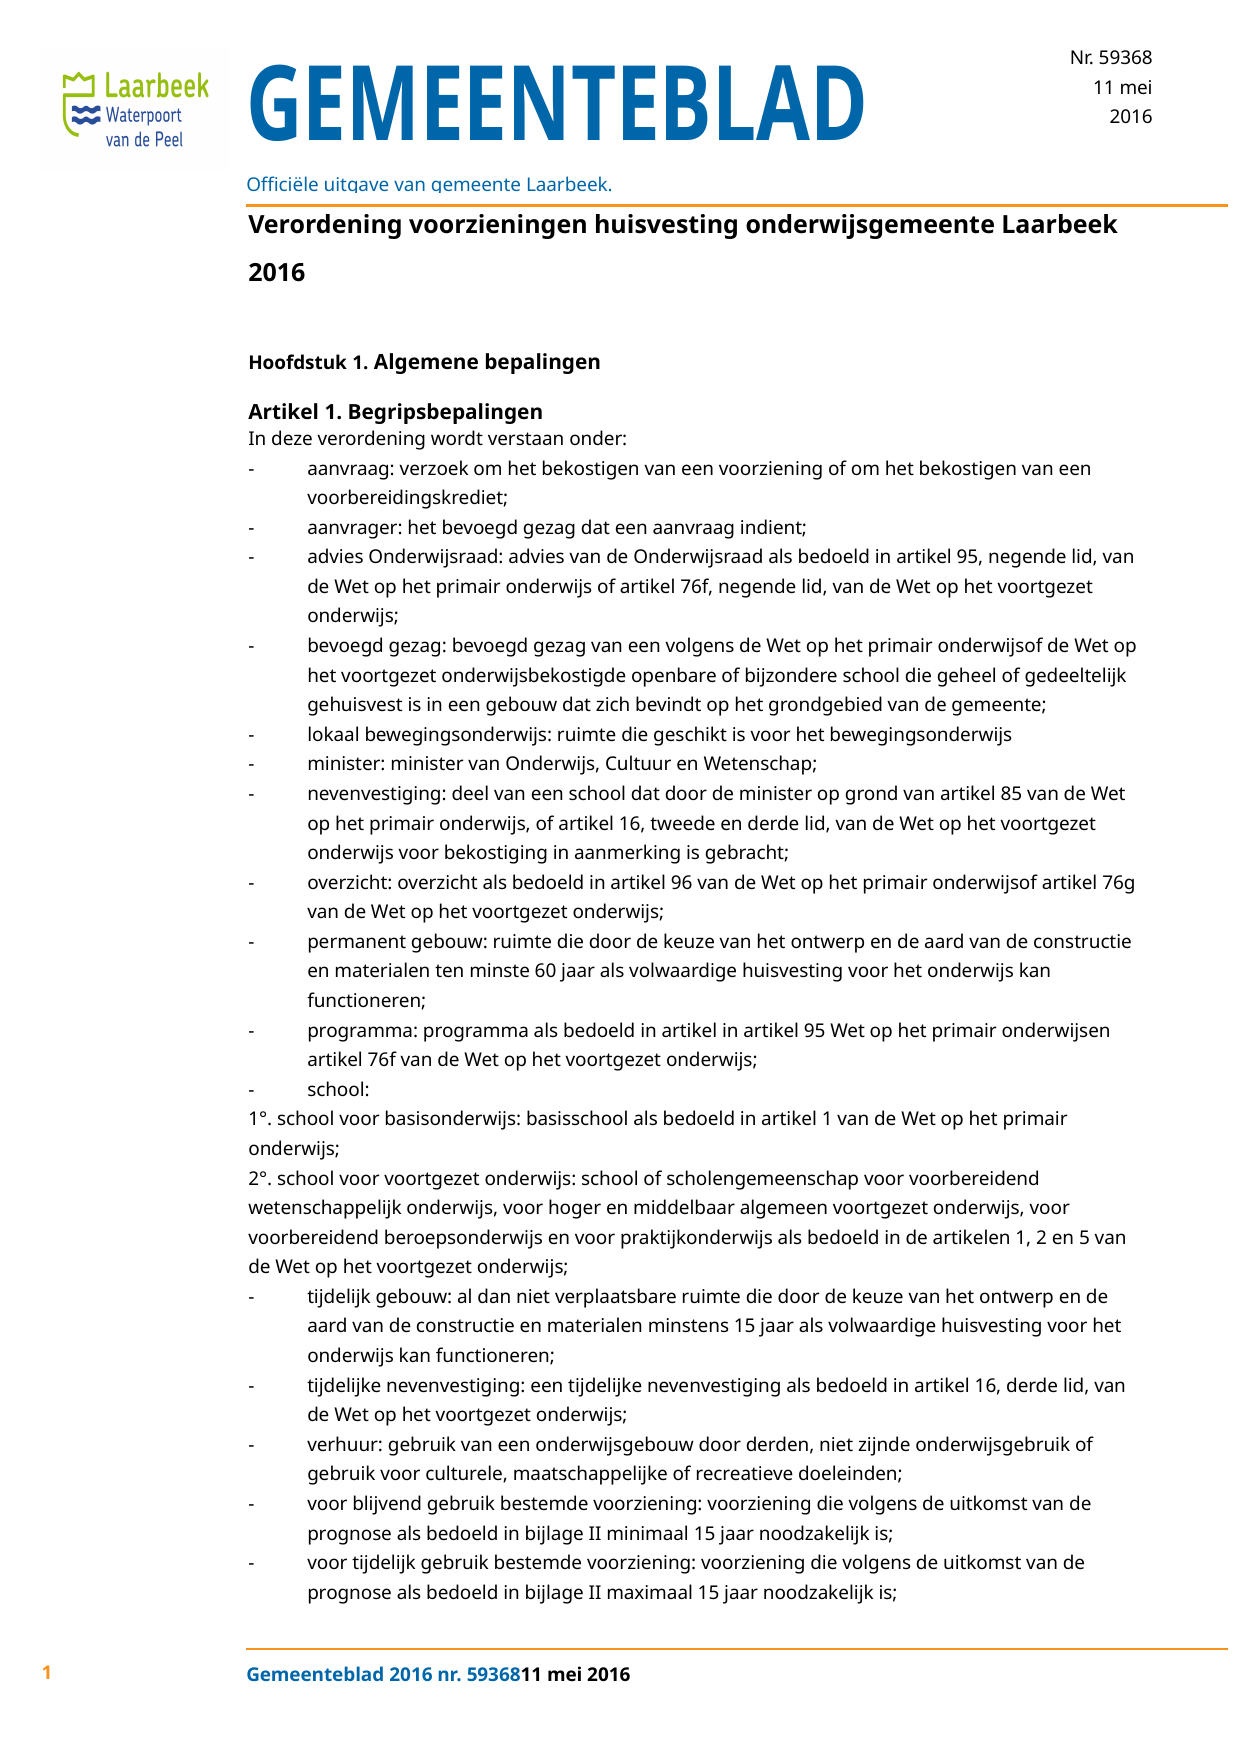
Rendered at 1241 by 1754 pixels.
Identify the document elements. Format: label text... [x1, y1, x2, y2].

text 1°. school voor basisonderwijs: basisschool als bedoeld in artikel 1 van de Wet op het primair onderwijs; [248, 1106, 1152, 1161]
text Hoofdstuk 1. Algemene bepalingen [248, 347, 1152, 376]
list lokaal bewegingsonderwijs: ruimte die geschikt is voor het bewegingsonderwijs [248, 721, 1152, 747]
text 2°. school voor voortgezet onderwijs: school of scholengemeenschap voor voorbereidend wetenschappelijk onderwijs, voor hoger en middelbaar algemeen voortgezet onderwijs, voor voorbereidend beroepsonderwijs en voor praktijkonderwijs als bedoeld in de artikelen 1, 2 en 5 van de Wet op het voortgezet onderwijs; [248, 1165, 1152, 1279]
list school: [248, 1076, 1152, 1102]
list verhuur: gebruik van een onderwijsgebouw door derden, niet zijnde onderwijsgebruik of gebruik voor culturele, maatschappelijke of recreatieve doeleinden; [248, 1431, 1152, 1486]
list aanvrager: het bevoegd gezag dat een aanvraag indient; [248, 514, 1152, 540]
text In deze verordening wordt verstaan onder: [248, 425, 1152, 451]
list tijdelijk gebouw: al dan niet verplaatsbare ruimte die door de keuze van het ontwerp en de aard van de constructie en materialen minstens 15 jaar als volwaardige huisvesting voor het onderwijs kan functioneren; [248, 1283, 1152, 1368]
list advies Onderwijsraad: advies van de Onderwijsraad als bedoeld in artikel 95, negende lid, van de Wet op het primair onderwijs of artikel 76f, negende lid, van de Wet op het voortgezet onderwijs; [248, 543, 1152, 628]
list nevenvestiging: deel van een school dat door de minister op grond van artikel 85 van de Wet op het primair onderwijs, of artikel 16, tweede en derde lid, van de Wet op het voortgezet onderwijs voor bekostiging in aanmerking is gebracht; [248, 780, 1152, 865]
list overzicht: overzicht als bedoeld in artikel 96 van de Wet op het primair onderwijsof artikel 76g van de Wet op het voortgezet onderwijs; [248, 869, 1152, 924]
text Artikel 1. Begripsbepalingen [248, 397, 1152, 425]
list minister: minister van Onderwijs, Cultuur en Wetenschap; [248, 751, 1152, 776]
list permanent gebouw: ruimte die door de keuze van het ontwerp en de aard van de constructie en materialen ten minste 60 jaar als volwaardige huisvesting voor het onderwijs kan functioneren; [248, 928, 1152, 1013]
list aanvraag: verzoek om het bekostigen van een voorziening of om het bekostigen van een voorbereidingskrediet; [248, 455, 1152, 510]
list voor tijdelijk gebruik bestemde voorziening: voorziening die volgens de uitkomst van de prognose als bedoeld in bijlage II maximaal 15 jaar noodzakelijk is; [248, 1549, 1152, 1605]
list programma: programma als bedoeld in artikel in artikel 95 Wet op het primair onderwijsen artikel 76f van de Wet op het voortgezet onderwijs; [248, 1017, 1152, 1072]
list voor blijvend gebruik bestemde voorziening: voorziening die volgens de uitkomst van de prognose als bedoeld in bijlage II minimaal 15 jaar noodzakelijk is; [248, 1490, 1152, 1546]
list tijdelijke nevenvestiging: een tijdelijke nevenvestiging als bedoeld in artikel 16, derde lid, van de Wet op het voortgezet onderwijs; [248, 1372, 1152, 1427]
text Verordening voorzieningen huisvesting onderwijsgemeente Laarbeek 2016 [248, 207, 1152, 288]
list bevoegd gezag: bevoegd gezag van een volgens de Wet op het primair onderwijsof de Wet op het voortgezet onderwijsbekostigde openbare of bijzondere school die geheel of gedeeltelijk gehuisvest is in een gebouw dat zich bevindt op het grondgebied van de gemeente; [248, 632, 1152, 717]
picture [41, 47, 231, 172]
